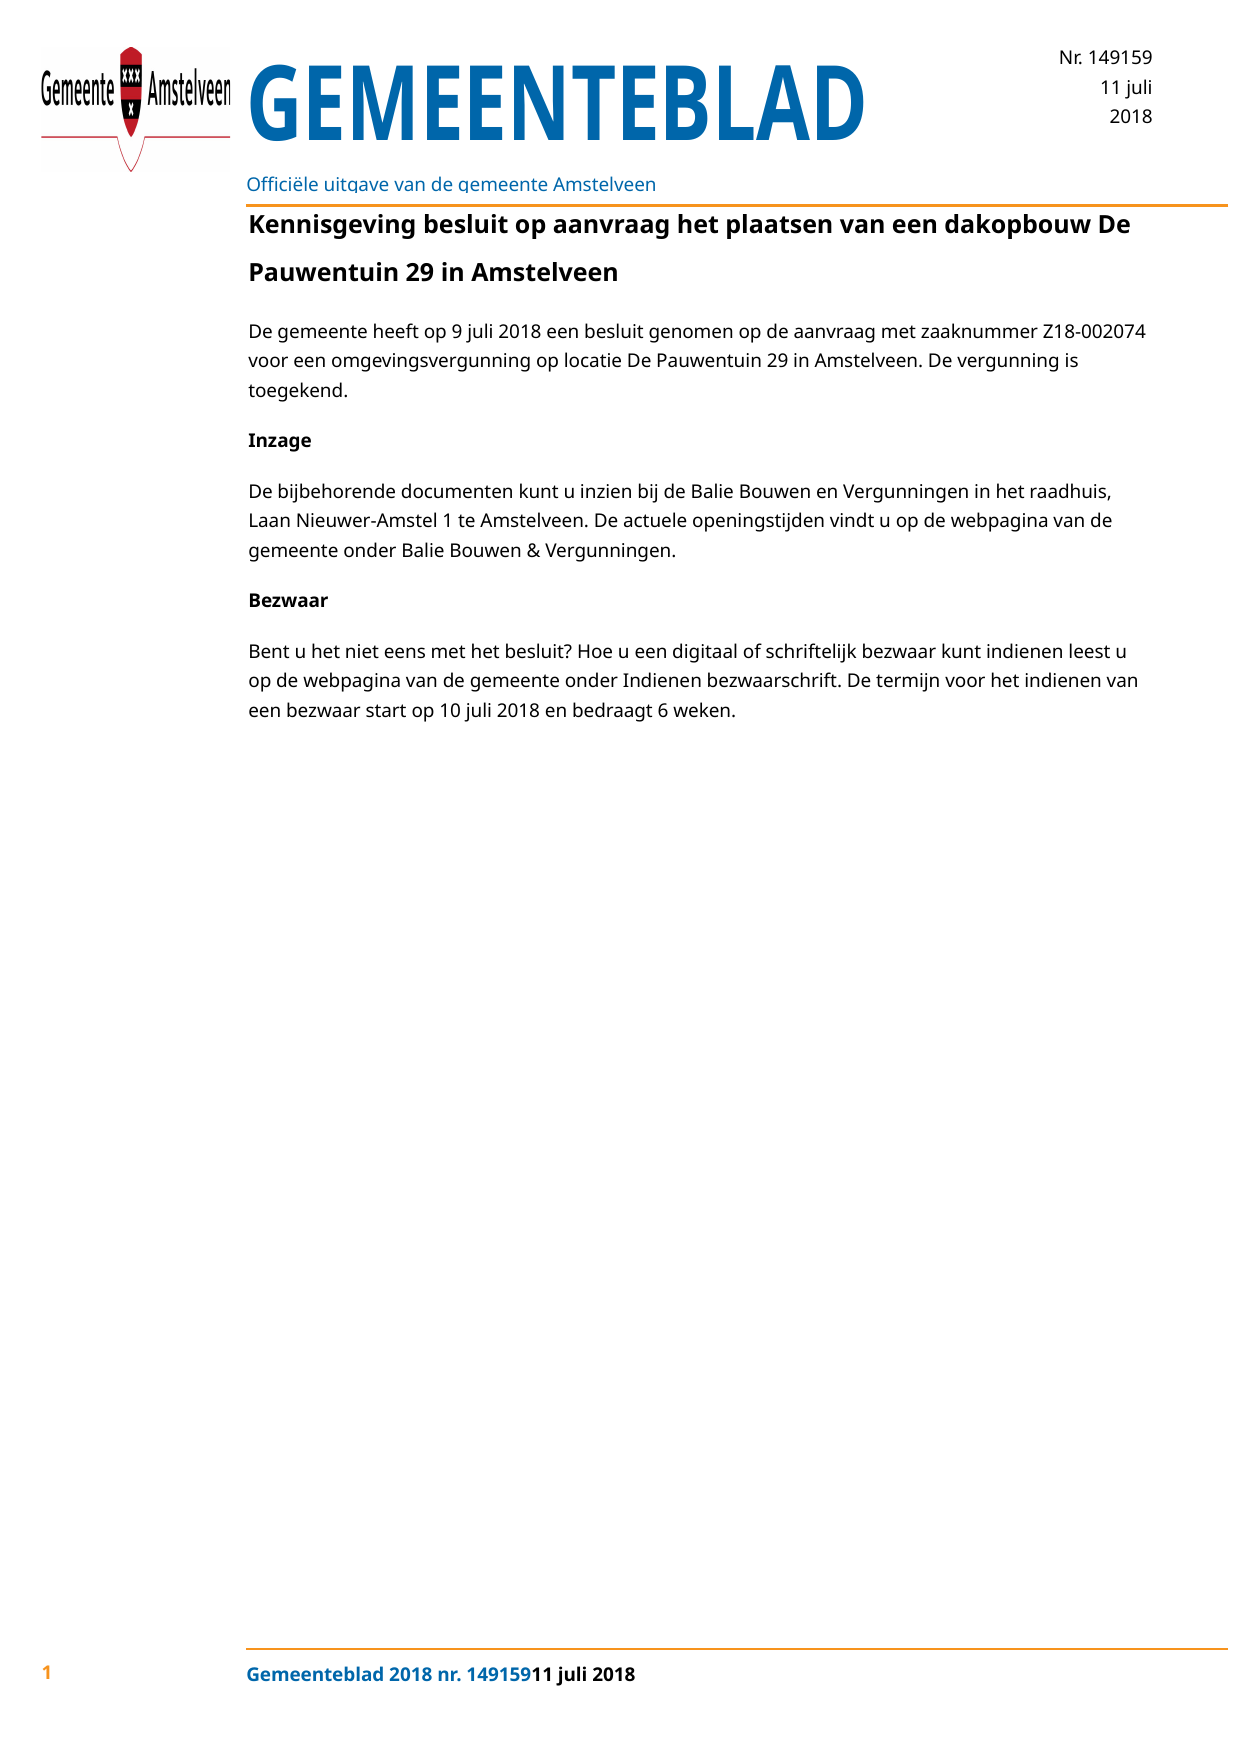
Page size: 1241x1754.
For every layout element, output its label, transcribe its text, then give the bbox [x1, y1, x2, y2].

text Bent u het niet eens met het besluit? Hoe u een digitaal of schriftelijk bezwaar kunt indienen leest u op de webpagina van de gemeente onder Indienen bezwaarschrift. De termijn voor het indienen van een bezwaar start op 10 juli 2018 en bedraagt 6 weken. [248, 638, 1152, 723]
text De bijbehorende documenten kunt u inzien bij de Balie Bouwen en Vergunningen in het raadhuis, Laan Nieuwer-Amstel 1 te Amstelveen. De actuele openingstijden vindt u op de webpagina van de gemeente onder Balie Bouwen & Vergunningen. [248, 478, 1152, 563]
text Inzage [248, 427, 1152, 453]
text Kennisgeving besluit op aanvraag het plaatsen van een dakopbouw De Pauwentuin 29 in Amstelveen [248, 207, 1152, 288]
text De gemeente heeft op 9 juli 2018 een besluit genomen op de aanvraag met zaaknummer Z18-002074 voor een omgevingsvergunning op locatie De Pauwentuin 29 in Amstelveen. De vergunning is toegekend. [248, 318, 1152, 403]
picture [41, 47, 231, 172]
text Bezwaar [248, 587, 1152, 613]
